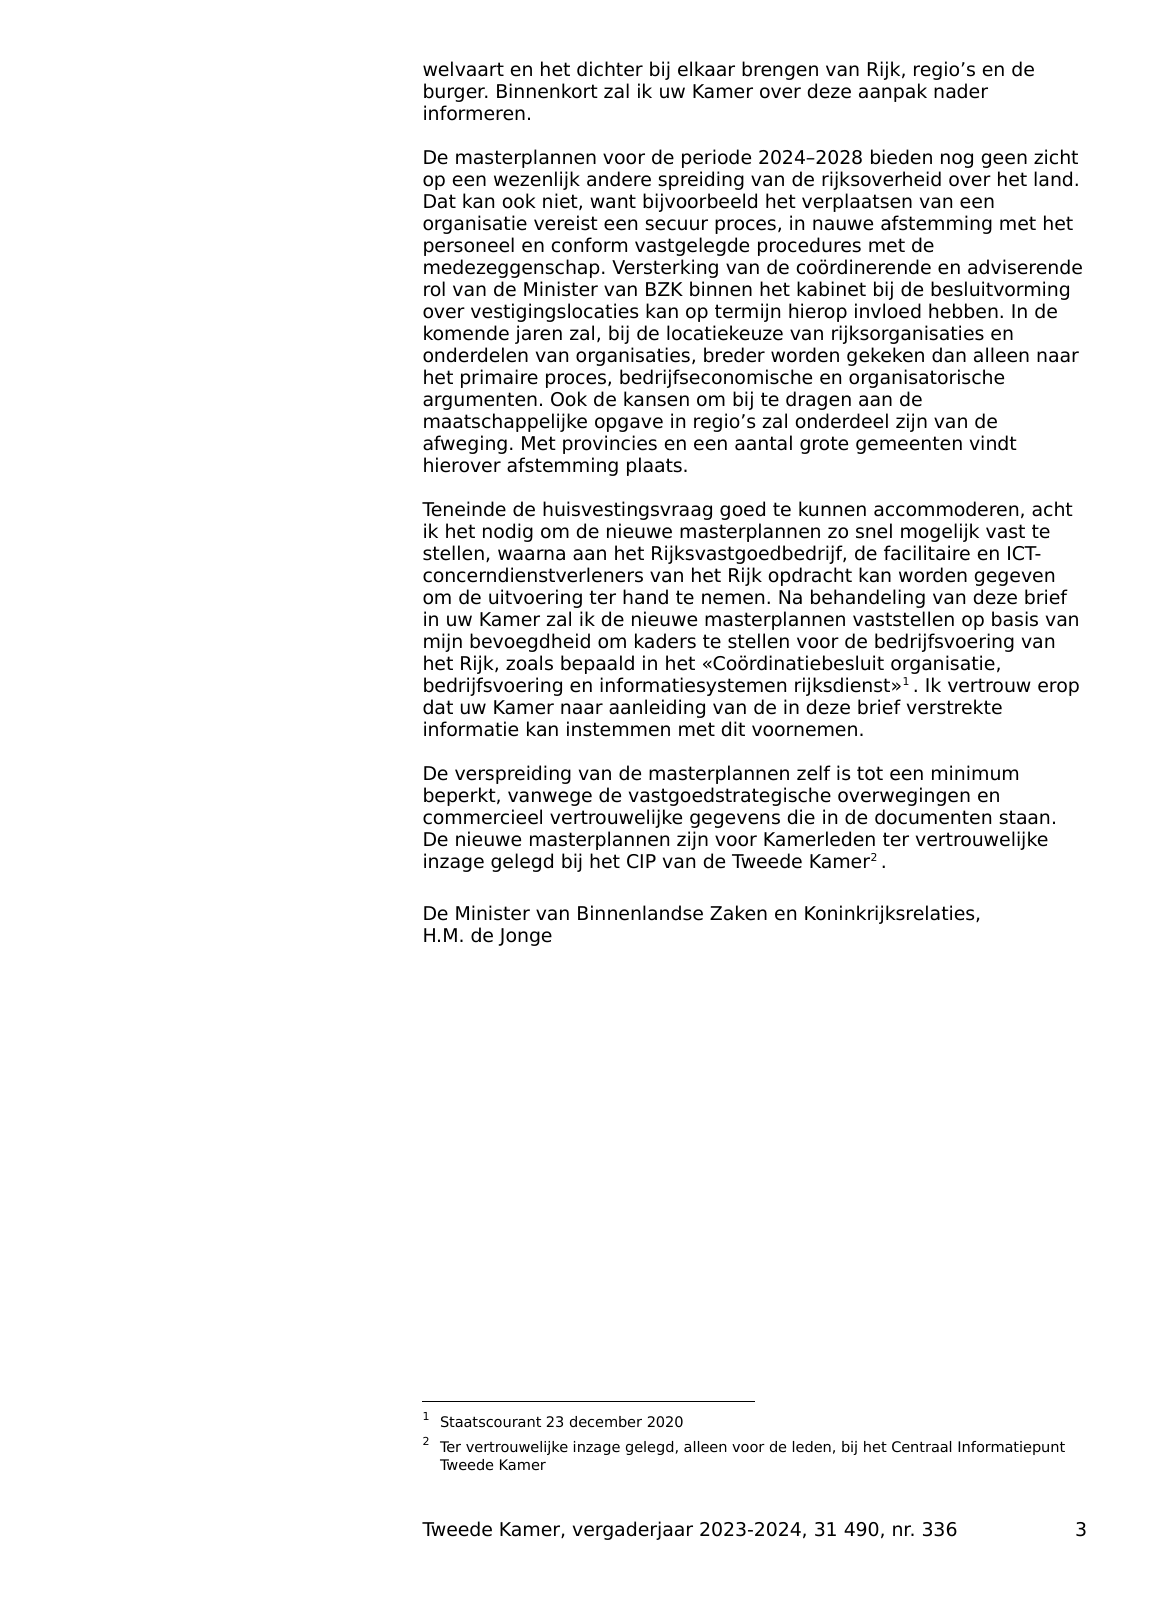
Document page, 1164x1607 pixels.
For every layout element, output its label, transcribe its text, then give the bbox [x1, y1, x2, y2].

text De masterplannen voor de periode 2024–2028 bieden nog geen zicht op een wezenlijk andere spreiding van de rijksoverheid over het land. Dat kan ook niet, want bijvoorbeeld het verplaatsen van een organisatie vereist een secuur proces, in nauwe afstemming met het personeel en conform vastgelegde procedures met de medezeggenschap. Versterking van de coördinerende en adviserende rol van de Minister van BZK binnen het kabinet bij de besluitvorming over vestigingslocaties kan op termijn hierop invloed hebben. In de komende jaren zal, bij de locatiekeuze van rijksorganisaties en onderdelen van organisaties, breder worden gekeken dan alleen naar het primaire proces, bedrijfseconomische en organisatorische argumenten. Ook de kansen om bij te dragen aan de maatschappelijke opgave in regio’s zal onderdeel zijn van de afweging. Met provincies en een aantal grote gemeenten vindt hierover afstemming plaats. [422, 147, 1087, 477]
text Staatscourant 23 december 2020 [422, 1410, 1087, 1432]
text De Minister van Binnenlandse Zaken en Koninkrijksrelaties, H.M. de Jonge [422, 903, 1087, 947]
text Ter vertrouwelijke inzage gelegd, alleen voor de leden, bij het Centraal Informatiepunt Tweede Kamer [422, 1435, 1087, 1474]
text De verspreiding van de masterplannen zelf is tot een minimum beperkt, vanwege de vastgoedstrategische overwegingen en commercieel vertrouwelijke gegevens die in de documenten staan. De nieuwe masterplannen zijn voor Kamerleden ter vertrouwelijke inzage gelegd bij het CIP van de Tweede Kamer. [422, 763, 1087, 873]
text welvaart en het dichter bij elkaar brengen van Rijk, regio’s en de burger. Binnenkort zal ik uw Kamer over deze aanpak nader informeren. [422, 59, 1087, 125]
text Teneinde de huisvestingsvraag goed te kunnen accommoderen, acht ik het nodig om de nieuwe masterplannen zo snel mogelijk vast te stellen, waarna aan het Rijksvastgoedbedrijf, de facilitaire en ICT-concerndienstverleners van het Rijk opdracht kan worden gegeven om de uitvoering ter hand te nemen. Na behandeling van deze brief in uw Kamer zal ik de nieuwe masterplannen vaststellen op basis van mijn bevoegdheid om kaders te stellen voor de bedrijfsvoering van het Rijk, zoals bepaald in het «Coördinatiebesluit organisatie, bedrijfsvoering en informatiesystemen rijksdienst». Ik vertrouw erop dat uw Kamer naar aanleiding van de in deze brief verstrekte informatie kan instemmen met dit voornemen. [422, 499, 1087, 741]
